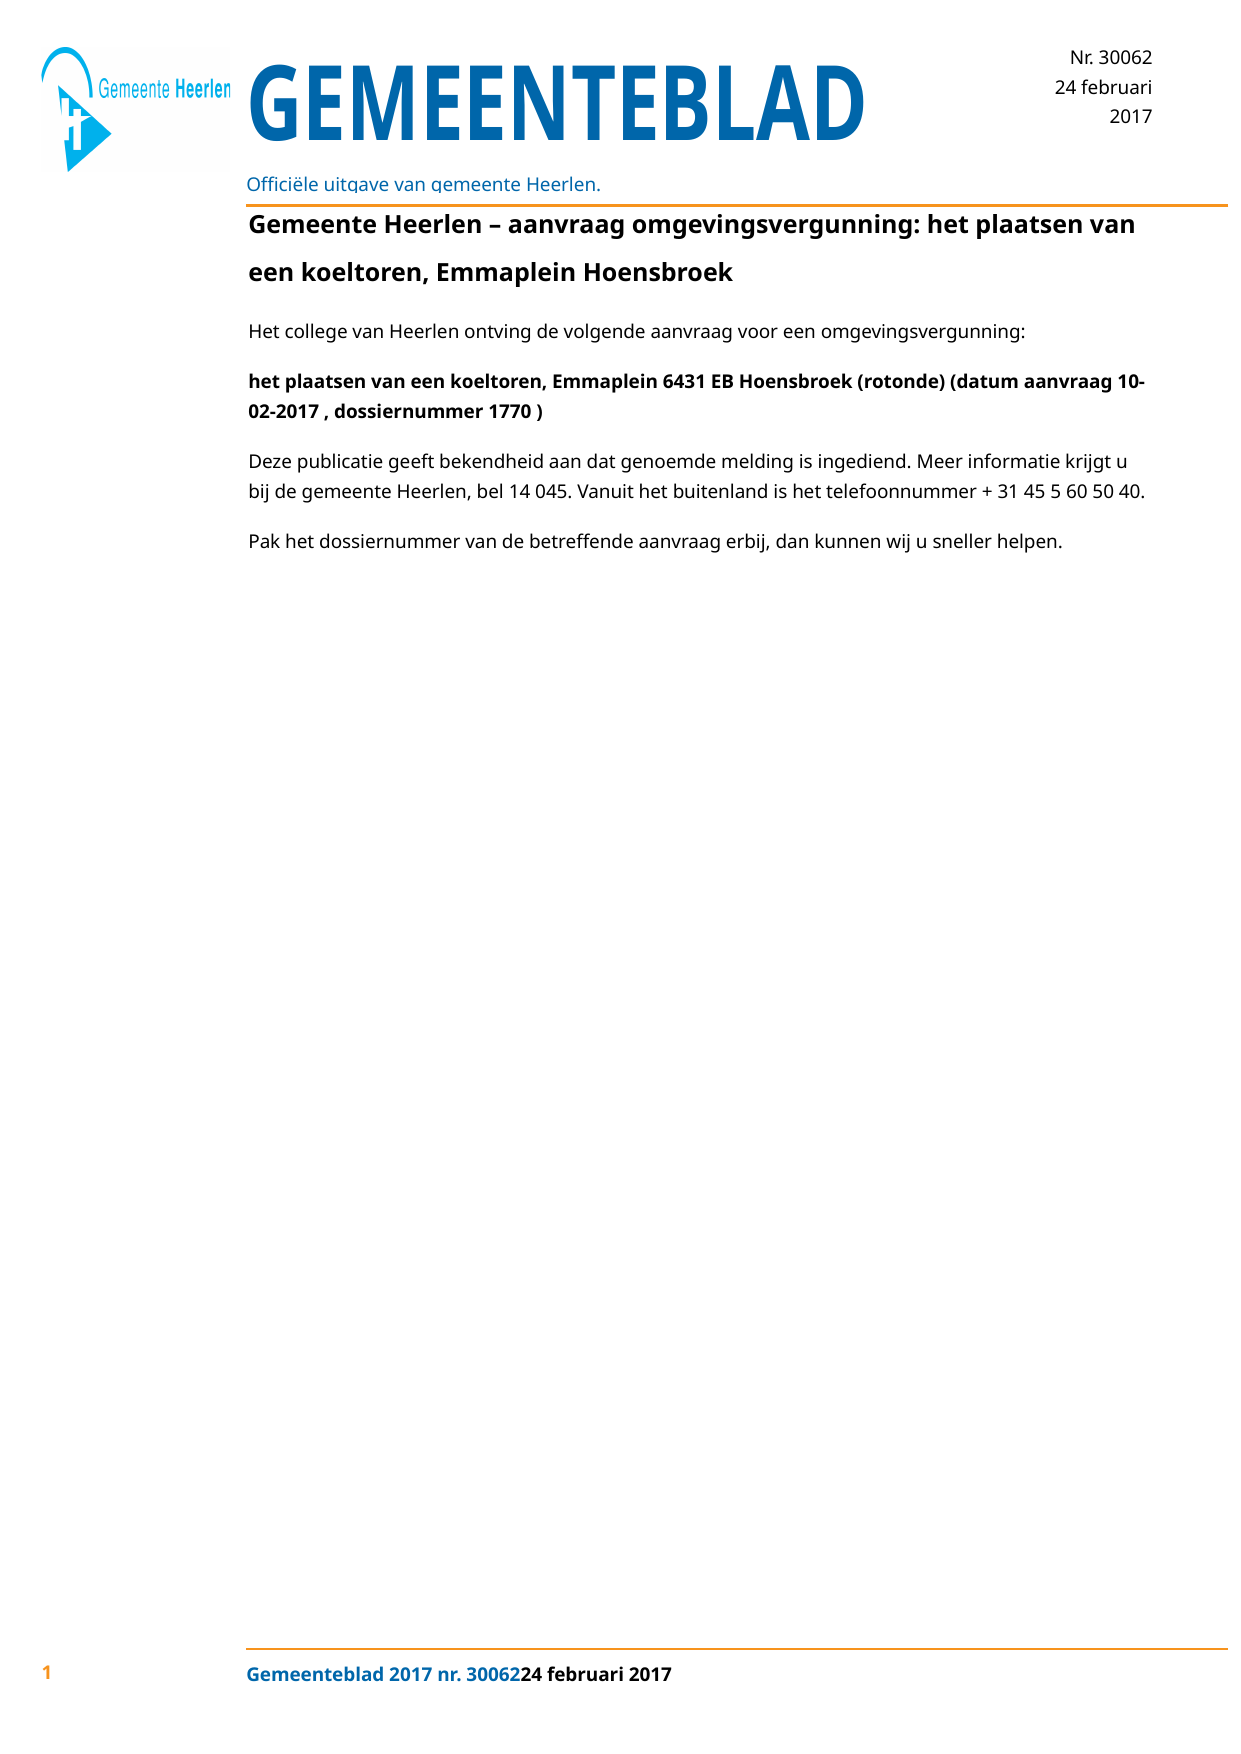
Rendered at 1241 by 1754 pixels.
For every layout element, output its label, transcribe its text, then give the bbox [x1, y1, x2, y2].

text het plaatsen van een koeltoren, Emmaplein 6431 EB Hoensbroek (rotonde) (datum aanvraag 10-02-2017 , dossiernummer 1770 ) [248, 368, 1152, 424]
text Deze publicatie geeft bekendheid aan dat genoemde melding is ingediend. Meer informatie krijgt u bij de gemeente Heerlen, bel 14 045. Vanuit het buitenland is het telefoonnummer + 31 45 5 60 50 40. [248, 448, 1152, 504]
text Pak het dossiernummer van de betreffende aanvraag erbij, dan kunnen wij u sneller helpen. [248, 528, 1152, 554]
text Gemeente Heerlen – aanvraag omgevingsvergunning: het plaatsen van een koeltoren, Emmaplein Hoensbroek [248, 207, 1152, 288]
text Het college van Heerlen ontving de volgende aanvraag voor een omgevingsvergunning: [248, 318, 1152, 344]
picture [41, 47, 231, 172]
picture [41, 47, 58, 70]
